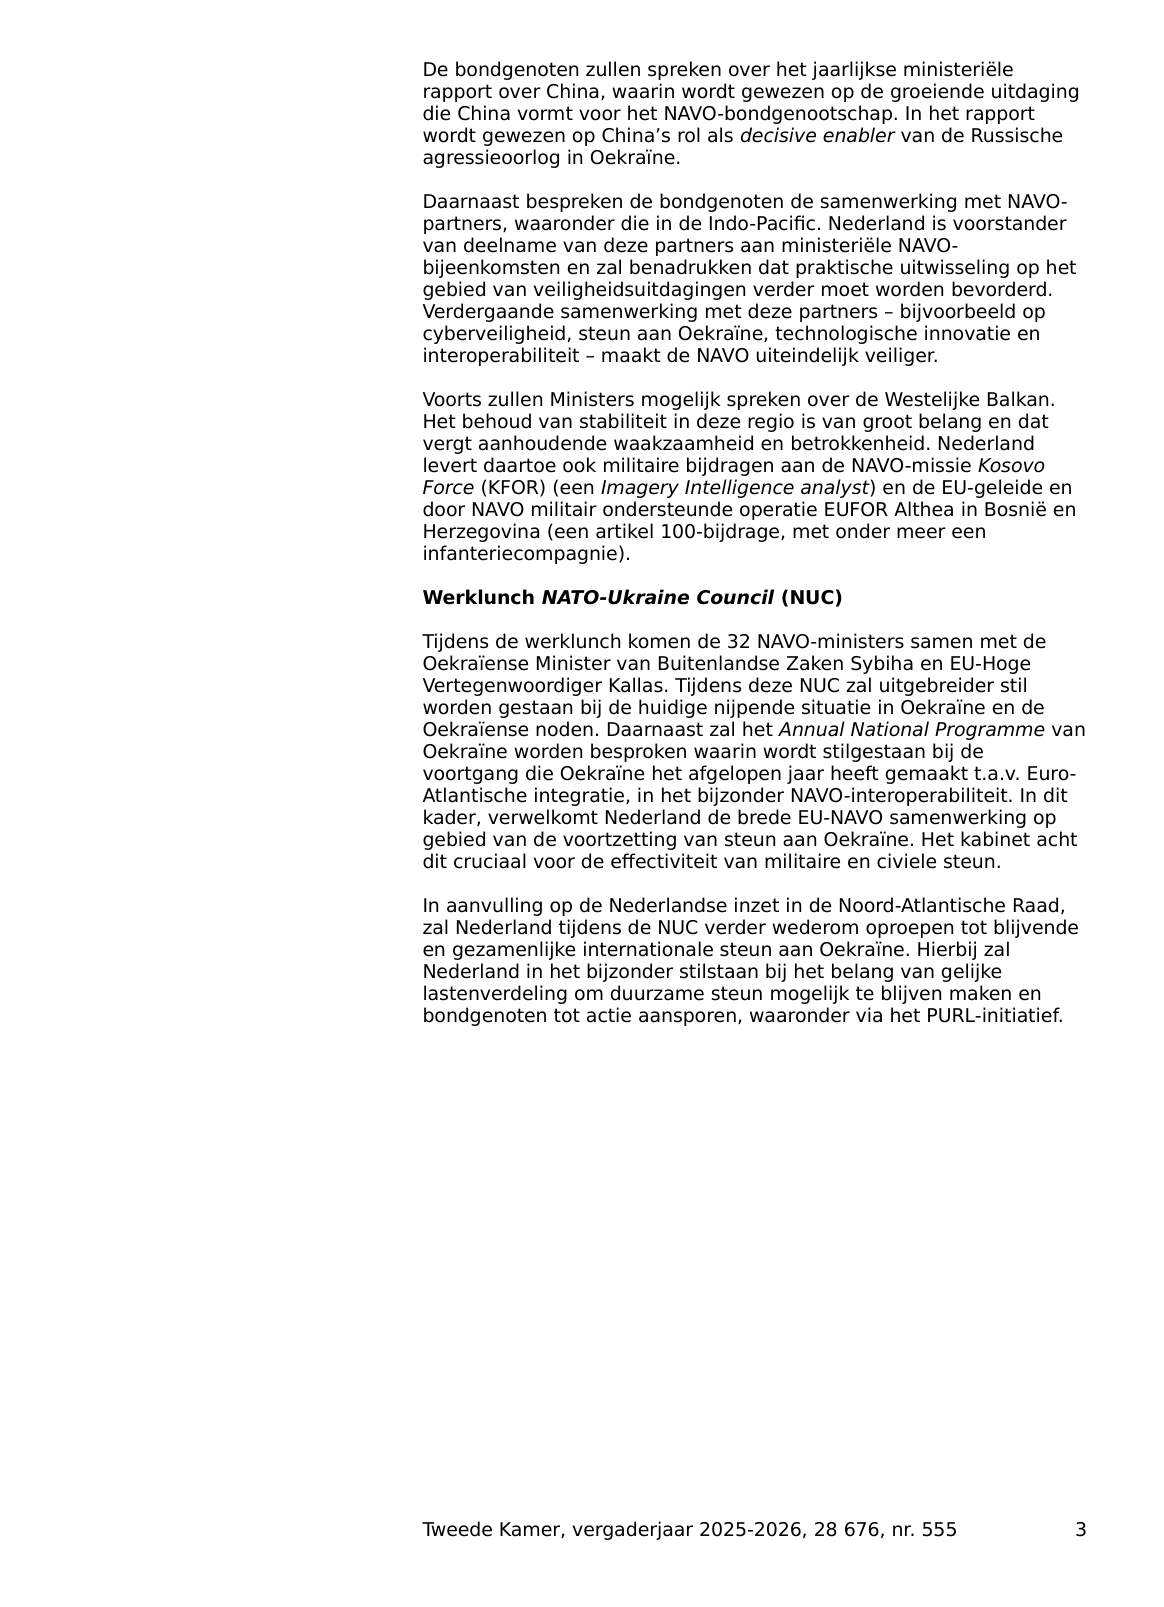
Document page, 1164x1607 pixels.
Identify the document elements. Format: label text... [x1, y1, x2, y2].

text Voorts zullen Ministers mogelijk spreken over de Westelijke Balkan. Het behoud van stabiliteit in deze regio is van groot belang en dat vergt aanhoudende waakzaamheid en betrokkenheid. Nederland levert daartoe ook militaire bijdragen aan de NAVO-missie Kosovo Force (KFOR) (een Imagery Intelligence analyst) en de EU-geleide en door NAVO militair ondersteunde operatie EUFOR Althea in Bosnië en Herzegovina (een artikel 100-bijdrage, met onder meer een infanteriecompagnie). [422, 389, 1087, 565]
text In aanvulling op de Nederlandse inzet in de Noord-Atlantische Raad, zal Nederland tijdens de NUC verder wederom oproepen tot blijvende en gezamenlijke internationale steun aan Oekraïne. Hierbij zal Nederland in het bijzonder stilstaan bij het belang van gelijke lastenverdeling om duurzame steun mogelijk te blijven maken en bondgenoten tot actie aansporen, waaronder via het PURL-initiatief. [422, 895, 1087, 1027]
text De bondgenoten zullen spreken over het jaarlijkse ministeriële rapport over China, waarin wordt gewezen op de groeiende uitdaging die China vormt voor het NAVO-bondgenootschap. In het rapport wordt gewezen op China’s rol als decisive enabler van de Russische agressieoorlog in Oekraïne. [422, 59, 1087, 169]
text Tijdens de werklunch komen de 32 NAVO-ministers samen met de Oekraïense Minister van Buitenlandse Zaken Sybiha en EU-Hoge Vertegenwoordiger Kallas. Tijdens deze NUC zal uitgebreider stil worden gestaan bij de huidige nijpende situatie in Oekraïne en de Oekraïense noden. Daarnaast zal het Annual National Programme van Oekraïne worden besproken waarin wordt stilgestaan bij de voortgang die Oekraïne het afgelopen jaar heeft gemaakt t.a.v. Euro-Atlantische integratie, in het bijzonder NAVO-interoperabiliteit. In dit kader, verwelkomt Nederland de brede EU-NAVO samenwerking op gebied van de voortzetting van steun aan Oekraïne. Het kabinet acht dit cruciaal voor de effectiviteit van militaire en civiele steun. [422, 631, 1087, 873]
subtitle Werklunch NATO-Ukraine Council (NUC) [422, 587, 1087, 609]
text Daarnaast bespreken de bondgenoten de samenwerking met NAVO-partners, waaronder die in de Indo-Pacific. Nederland is voorstander van deelname van deze partners aan ministeriële NAVO-bijeenkomsten en zal benadrukken dat praktische uitwisseling op het gebied van veiligheidsuitdagingen verder moet worden bevorderd. Verdergaande samenwerking met deze partners – bijvoorbeeld op cyberveiligheid, steun aan Oekraïne, technologische innovatie en interoperabiliteit – maakt de NAVO uiteindelijk veiliger. [422, 191, 1087, 367]
